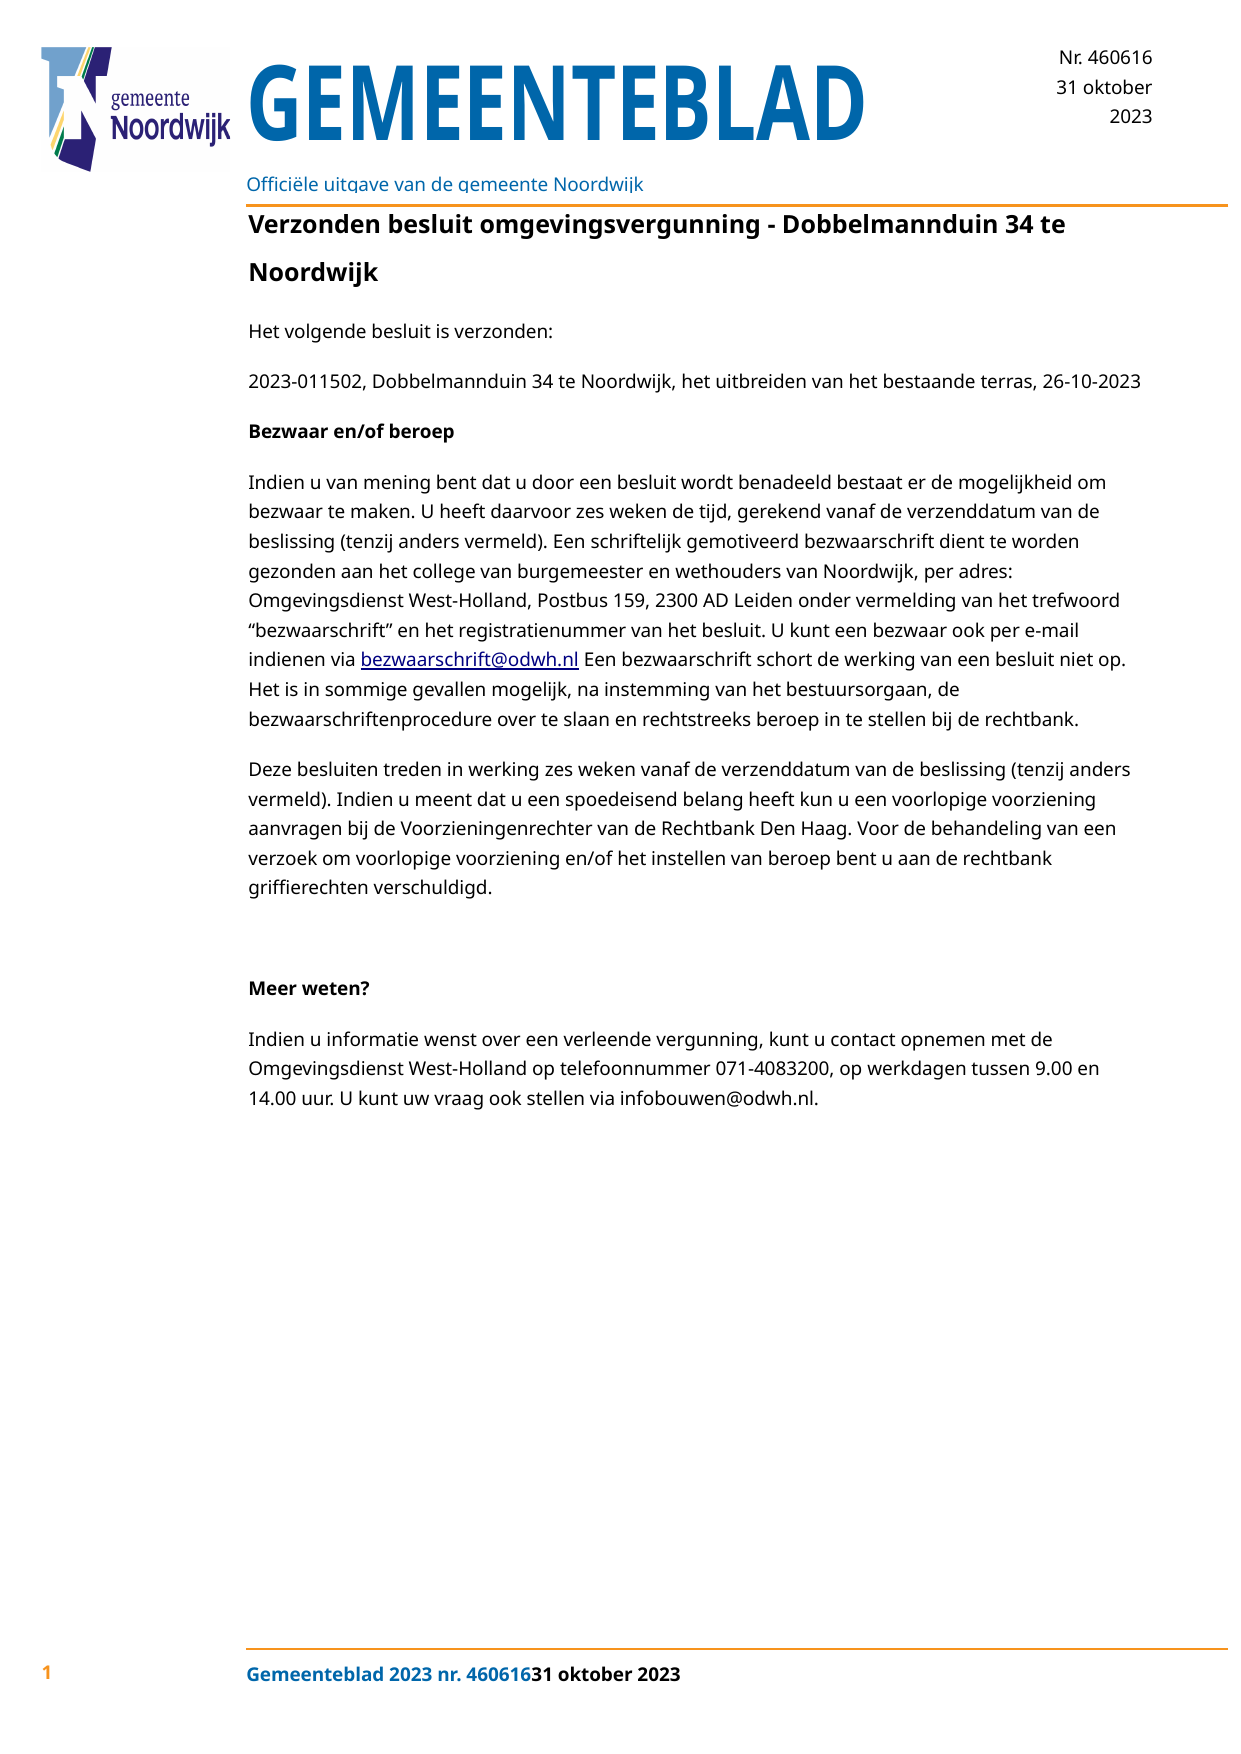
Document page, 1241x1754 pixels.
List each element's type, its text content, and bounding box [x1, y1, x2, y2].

text 2023-011502, Dobbelmannduin 34 te Noordwijk, het uitbreiden van het bestaande terras, 26-10-2023 [248, 368, 1152, 394]
text Deze besluiten treden in werking zes weken vanaf de verzenddatum van de beslissing (tenzij anders vermeld). Indien u meent dat u een spoedeisend belang heeft kun u een voorlopige voorziening aanvragen bij de Voorzieningenrechter van de Rechtbank Den Haag. Voor de behandeling van een verzoek om voorlopige voorziening en/of het instellen van beroep bent u aan de rechtbank griffierechten verschuldigd. [248, 756, 1152, 900]
text Het volgende besluit is verzonden: [248, 318, 1152, 344]
text Meer weten? [248, 975, 1152, 1001]
text Indien u van mening bent dat u door een besluit wordt benadeeld bestaat er de mogelijkheid om bezwaar te maken. U heeft daarvoor zes weken de tijd, gerekend vanaf de verzenddatum van de beslissing (tenzij anders vermeld). Een schriftelijk gemotiveerd bezwaarschrift dient te worden gezonden aan het college van burgemeester en wethouders van Noordwijk, per adres: Omgevingsdienst West-Holland, Postbus 159, 2300 AD Leiden onder vermelding van het trefwoord “bezwaarschrift” en het registratienummer van het besluit. U kunt een bezwaar ook per e-mail indienen via bezwaarschrift@odwh.nl Een bezwaarschrift schort de werking van een besluit niet op. Het is in sommige gevallen mogelijk, na instemming van het bestuursorgaan, de bezwaarschriftenprocedure over te slaan en rechtstreeks beroep in te stellen bij de rechtbank. [248, 469, 1152, 732]
text Verzonden besluit omgevingsvergunning - Dobbelmannduin 34 te Noordwijk [248, 207, 1152, 288]
text Bezwaar en/of beroep [248, 419, 1152, 444]
picture [41, 47, 231, 172]
text Indien u informatie wenst over een verleende vergunning, kunt u contact opnemen met de Omgevingsdienst West-Holland op telefoonnummer 071-4083200, op werkdagen tussen 9.00 en 14.00 uur. U kunt uw vraag ook stellen via infobouwen@odwh.nl. [248, 1026, 1152, 1111]
